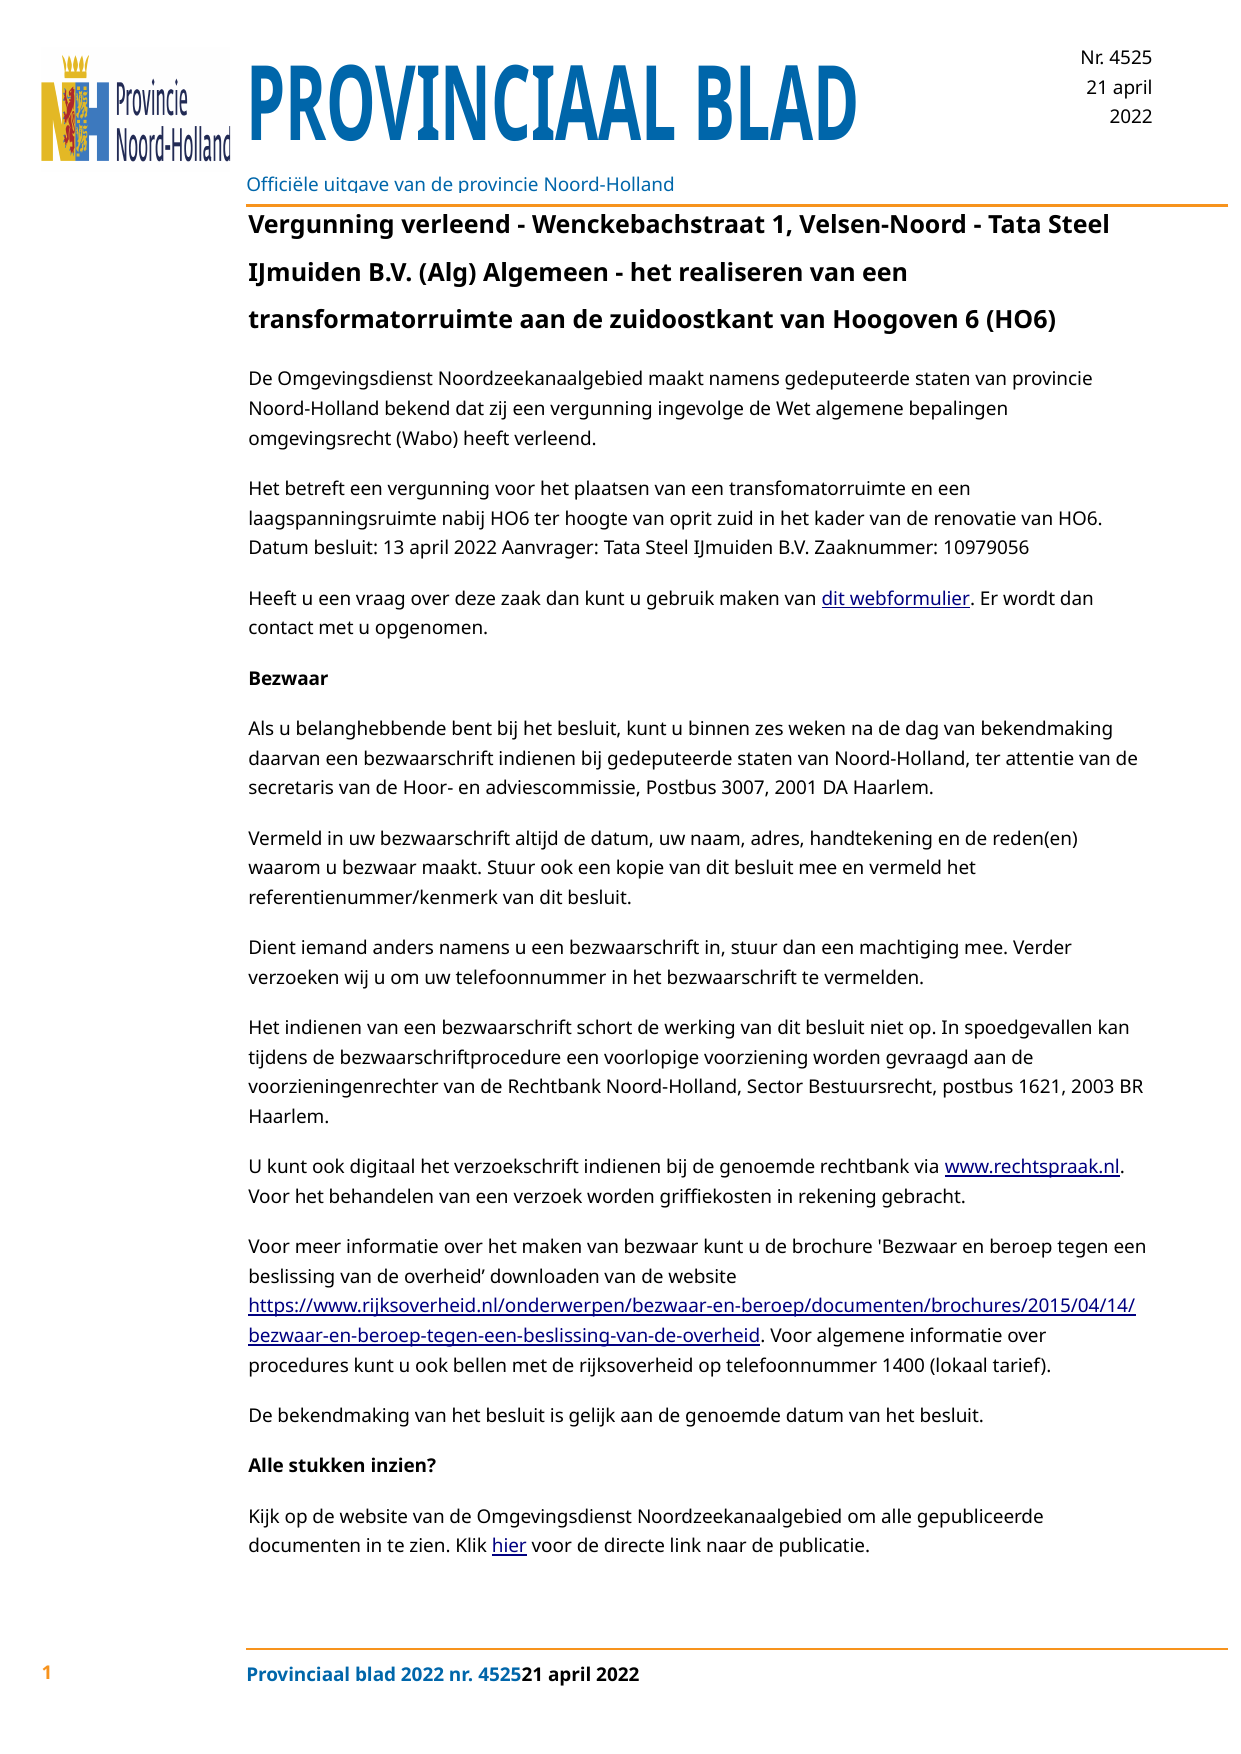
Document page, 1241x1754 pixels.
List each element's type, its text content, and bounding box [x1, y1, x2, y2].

text Vergunning verleend - Wenckebachstraat 1, Velsen-Noord - Tata Steel IJmuiden B.V. (Alg) Algemeen - het realiseren van een transformatorruimte aan de zuidoostkant van Hoogoven 6 (HO6) [248, 207, 1152, 336]
text Vermeld in uw bezwaarschrift altijd de datum, uw naam, adres, handtekening en de reden(en) waarom u bezwaar maakt. Stuur ook een kopie van dit besluit mee en vermeld het referentienummer/kenmerk van dit besluit. [248, 825, 1152, 909]
text Het indienen van een bezwaarschrift schort de werking van dit besluit niet op. In spoedgevallen kan tijdens de bezwaarschriftprocedure een voorlopige voorziening worden gevraagd aan de voorzieningenrechter van de Rechtbank Noord-Holland, Sector Bestuursrecht, postbus 1621, 2003 BR Haarlem. [248, 1014, 1152, 1129]
text De Omgevingsdienst Noordzeekanaalgebied maakt namens gedeputeerde staten van provincie Noord-Holland bekend dat zij een vergunning ingevolge de Wet algemene bepalingen omgevingsrecht (Wabo) heeft verleend. [248, 366, 1152, 450]
text U kunt ook digitaal het verzoekschrift indienen bij de genoemde rechtbank via www.rechtspraak.nl. Voor het behandelen van een verzoek worden griffiekosten in rekening gebracht. [248, 1153, 1152, 1209]
text Als u belanghebbende bent bij het besluit, kunt u binnen zes weken na de dag van bekendmaking daarvan een bezwaarschrift indienen bij gedeputeerde staten van Noord-Holland, ter attentie van de secretaris van de Hoor- en adviescommissie, Postbus 3007, 2001 DA Haarlem. [248, 715, 1152, 800]
text Voor meer informatie over het maken van bezwaar kunt u de brochure 'Bezwaar en beroep tegen een beslissing van de overheid’ downloaden van de website https://www.rijksoverheid.nl/onderwerpen/bezwaar-en-beroep/documenten/brochures/2015/04/14/bezwaar-en-beroep-tegen-een-beslissing-van-de-overheid. Voor algemene informatie over procedures kunt u ook bellen met de rijksoverheid op telefoonnummer 1400 (lokaal tarief). [248, 1233, 1152, 1377]
text Bezwaar [248, 665, 1152, 690]
text Alle stukken inzien? [248, 1453, 1152, 1478]
text Dient iemand anders namens u een bezwaarschrift in, stuur dan een machtiging mee. Verder verzoeken wij u om uw telefoonnummer in het bezwaarschrift te vermelden. [248, 934, 1152, 989]
text Het betreft een vergunning voor het plaatsen van een transfomatorruimte en een laagspanningsruimte nabij HO6 ter hoogte van oprit zuid in het kader van de renovatie van HO6. Datum besluit: 13 april 2022 Aanvrager: Tata Steel IJmuiden B.V. Zaaknummer: 10979056 [248, 475, 1152, 560]
text Heeft u een vraag over deze zaak dan kunt u gebruik maken van dit webformulier. Er wordt dan contact met u opgenomen. [248, 585, 1152, 640]
text De bekendmaking van het besluit is gelijk aan de genoemde datum van het besluit. [248, 1402, 1152, 1428]
picture [41, 47, 231, 172]
text Kijk op de website van de Omgevingsdienst Noordzeekanaalgebied om alle gepubliceerde documenten in te zien. Klik hier voor de directe link naar de publicatie. [248, 1503, 1152, 1558]
